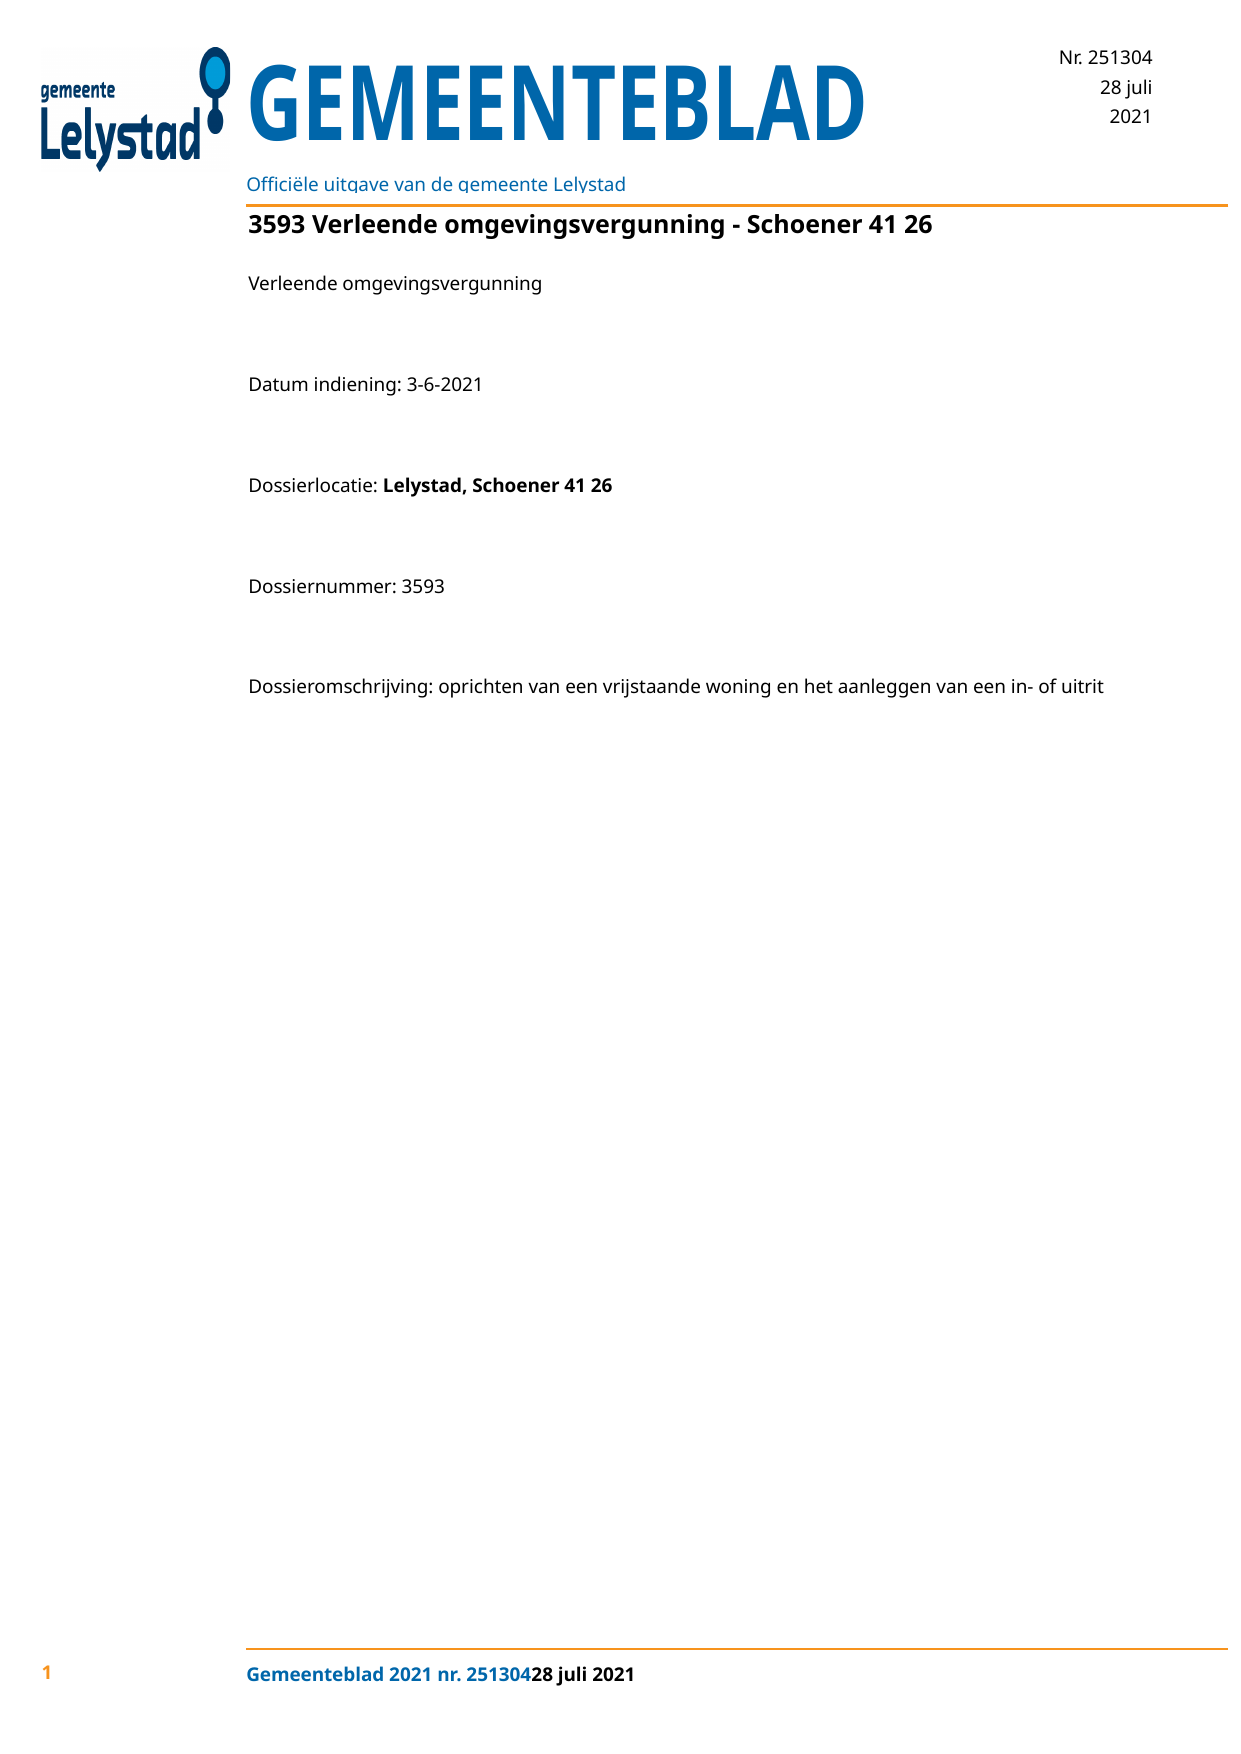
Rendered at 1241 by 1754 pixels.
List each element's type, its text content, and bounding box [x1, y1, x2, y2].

text Verleende omgevingsvergunning [248, 270, 1152, 296]
text 3593 Verleende omgevingsvergunning - Schoener 41 26 [248, 207, 1152, 241]
text Datum indiening: 3-6-2021 [248, 371, 1152, 397]
text Dossierlocatie: Lelystad, Schoener 41 26 [248, 472, 1152, 498]
text Dossieromschrijving: oprichten van een vrijstaande woning en het aanleggen van een in- of uitrit [248, 674, 1152, 699]
text Dossiernummer: 3593 [248, 573, 1152, 598]
picture [41, 47, 231, 172]
